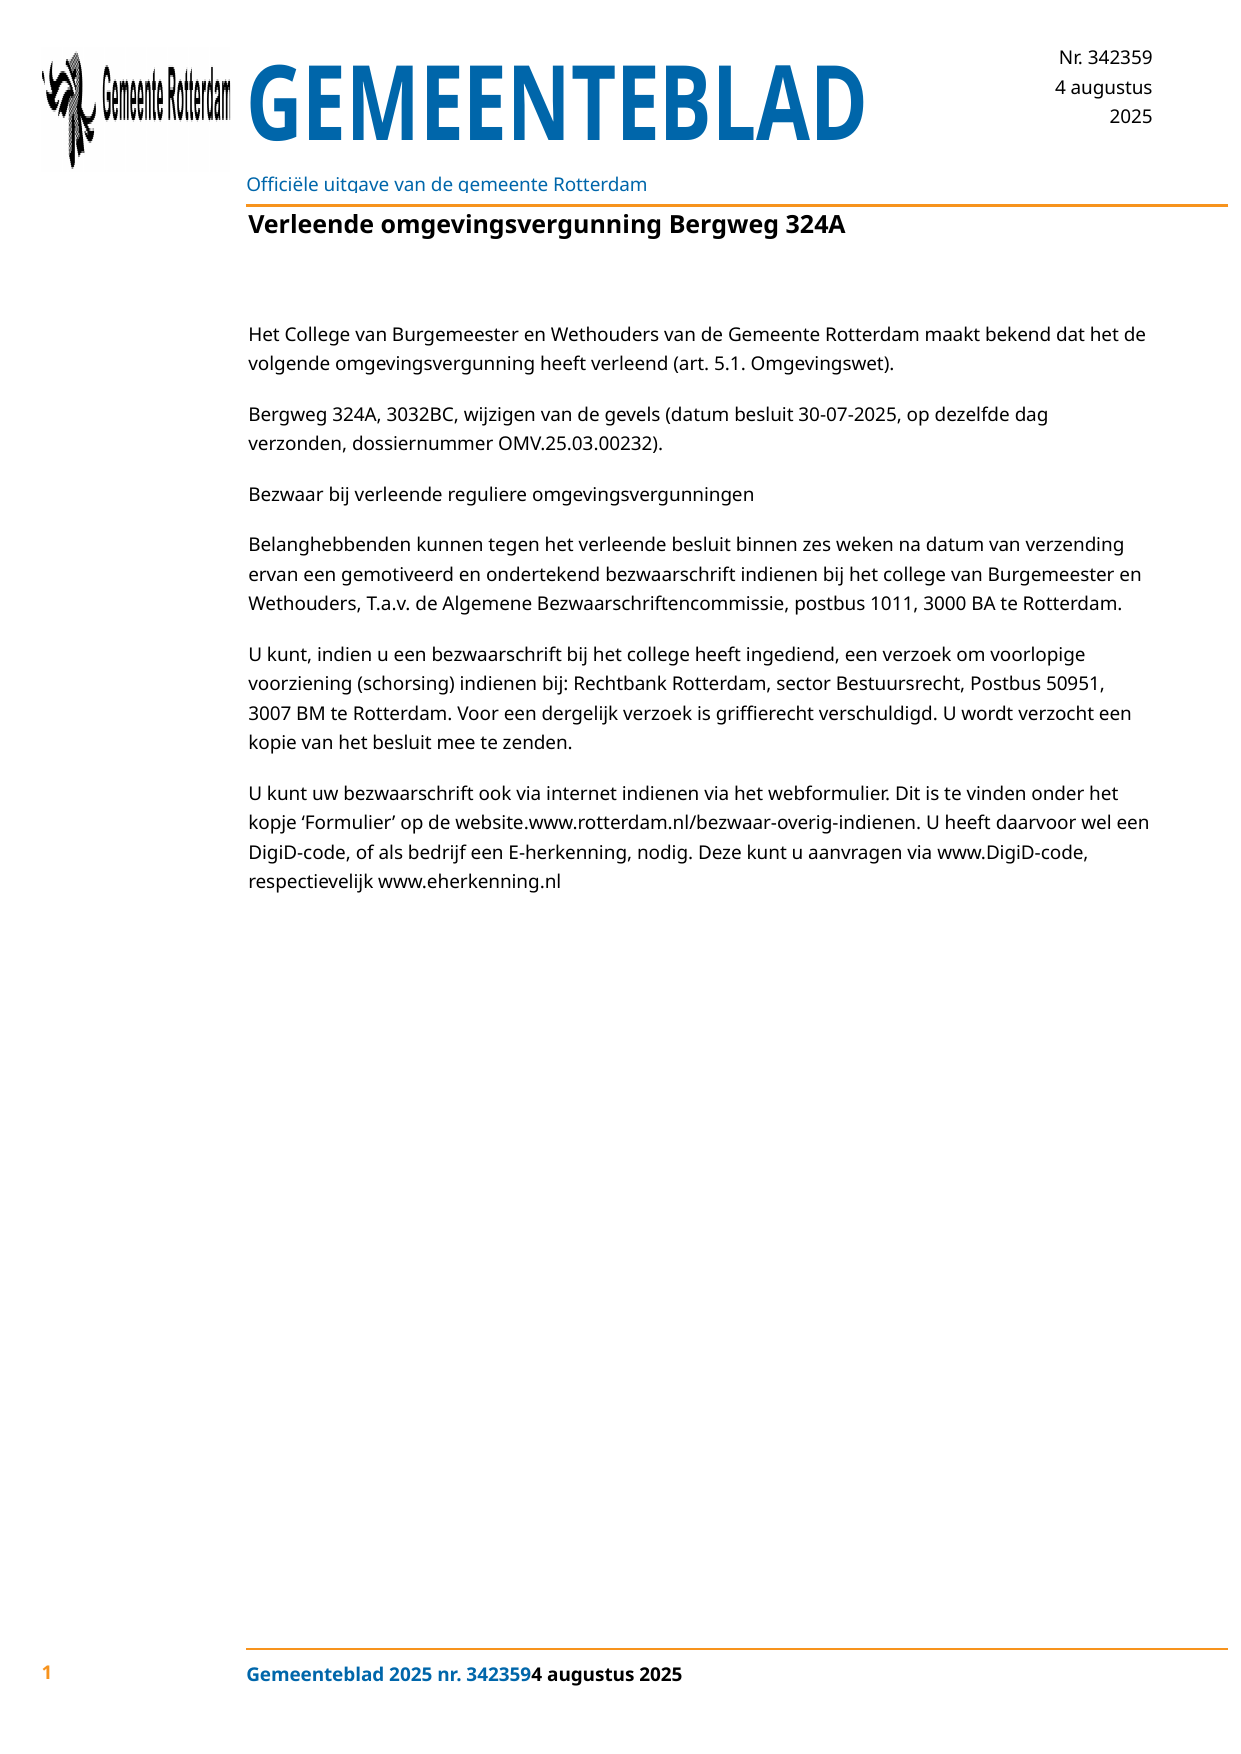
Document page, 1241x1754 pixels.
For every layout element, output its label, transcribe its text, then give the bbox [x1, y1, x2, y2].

text U kunt uw bezwaarschrift ook via internet indienen via het webformulier. Dit is te vinden onder het kopje ‘Formulier’ op de website.www.rotterdam.nl/bezwaar-overig-indienen. U heeft daarvoor wel een DigiD-code, of als bedrijf een E-herkenning, nodig. Deze kunt u aanvragen via www.DigiD-code, respectievelijk www.eherkenning.nl [248, 780, 1152, 894]
text Het College van Burgemeester en Wethouders van de Gemeente Rotterdam maakt bekend dat het de volgende omgevingsvergunning heeft verleend (art. 5.1. Omgevingswet). [248, 321, 1152, 376]
text Bergweg 324A, 3032BC, wijzigen van de gevels (datum besluit 30-07-2025, op dezelfde dag verzonden, dossiernummer OMV.25.03.00232). [248, 401, 1152, 456]
picture [41, 47, 231, 172]
text Verleende omgevingsvergunning Bergweg 324A [248, 207, 1152, 241]
text Belanghebbenden kunnen tegen het verleende besluit binnen zes weken na datum van verzending ervan een gemotiveerd en ondertekend bezwaarschrift indienen bij het college van Burgemeester en Wethouders, T.a.v. de Algemene Bezwaarschriftencommissie, postbus 1011, 3000 BA te Rotterdam. [248, 531, 1152, 616]
text Bezwaar bij verleende reguliere omgevingsvergunningen [248, 481, 1152, 506]
text U kunt, indien u een bezwaarschrift bij het college heeft ingediend, een verzoek om voorlopige voorziening (schorsing) indienen bij: Rechtbank Rotterdam, sector Bestuursrecht, Postbus 50951, 3007 BM te Rotterdam. Voor een dergelijk verzoek is griffierecht verschuldigd. U wordt verzocht een kopie van het besluit mee te zenden. [248, 641, 1152, 755]
